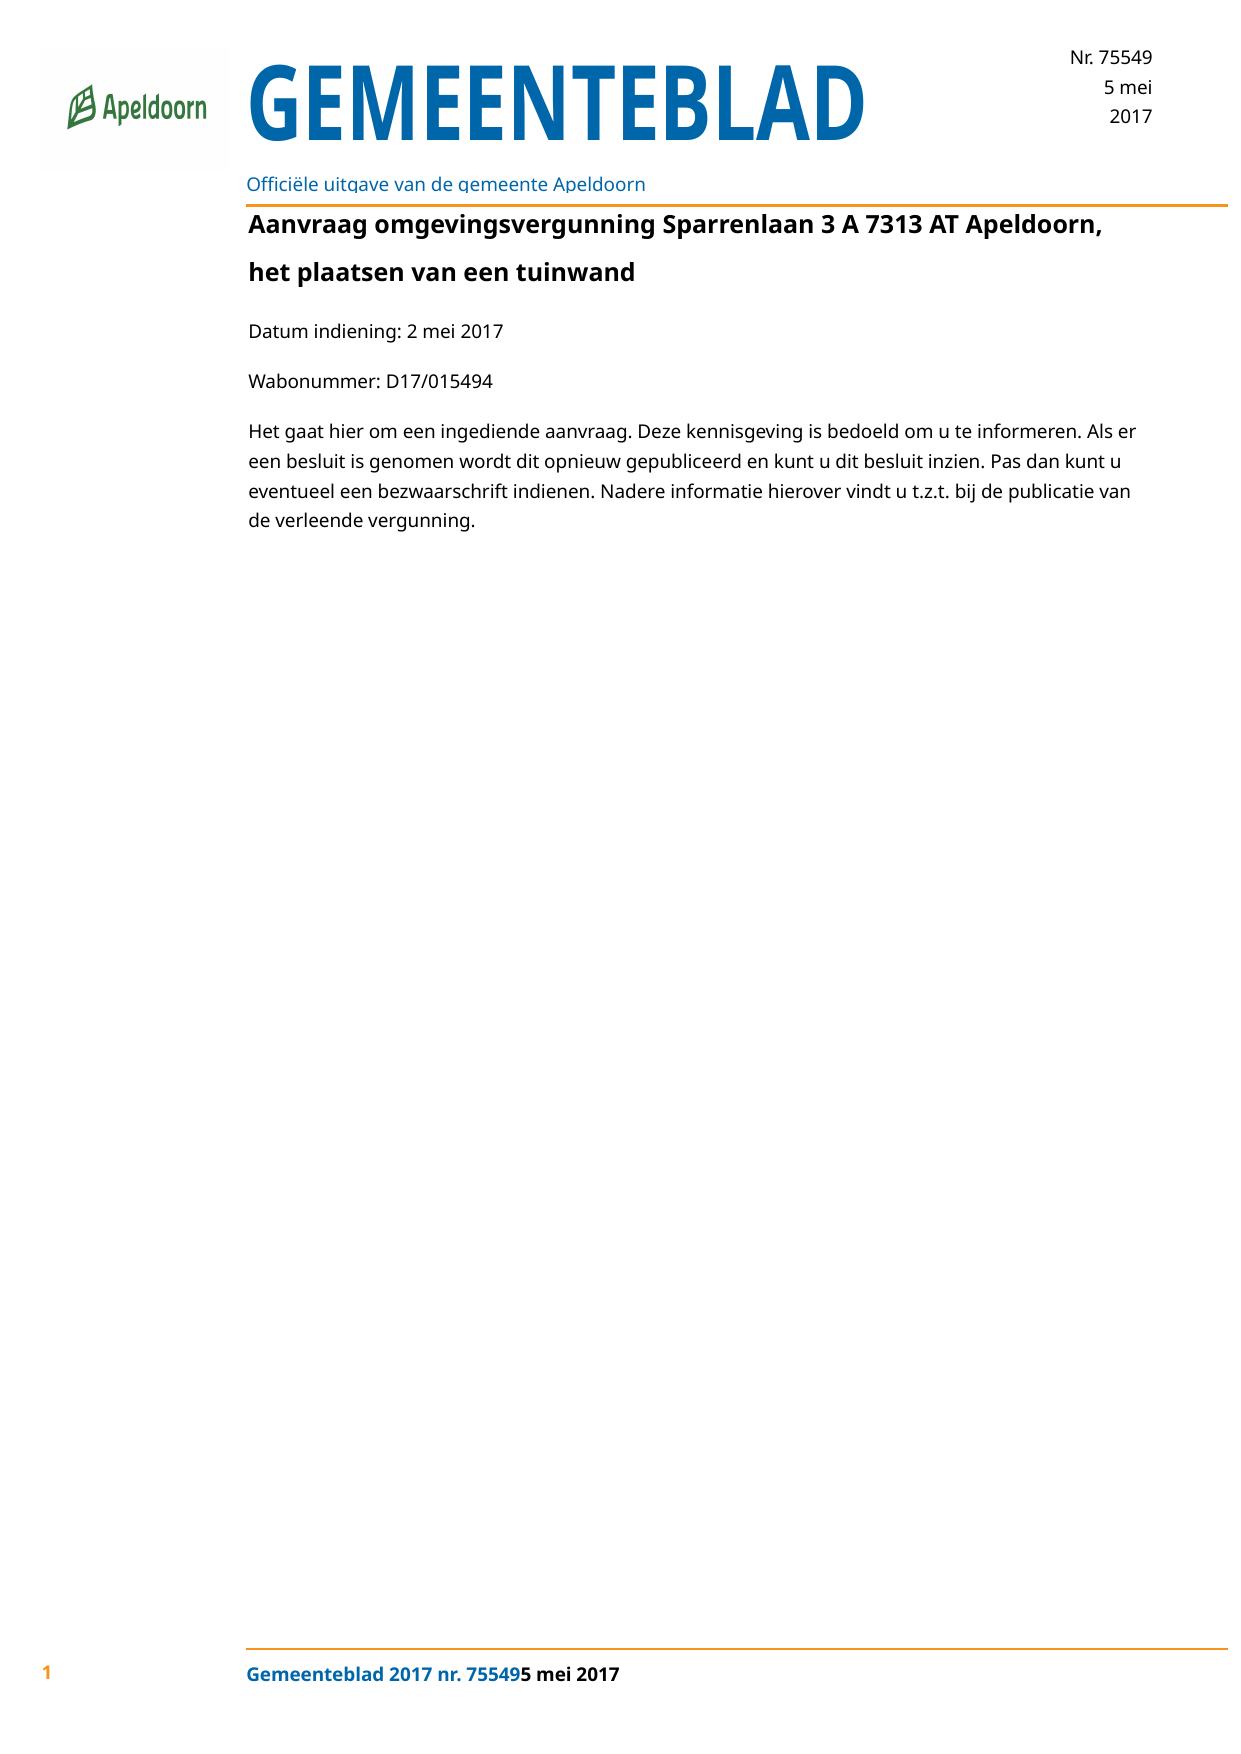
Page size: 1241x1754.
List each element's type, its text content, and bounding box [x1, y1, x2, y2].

text Aanvraag omgevingsvergunning Sparrenlaan 3 A 7313 AT Apeldoorn, het plaatsen van een tuinwand [248, 207, 1152, 288]
text Wabonummer: D17/015494 [248, 368, 1152, 394]
text Datum indiening: 2 mei 2017 [248, 318, 1152, 344]
text Het gaat hier om een ingediende aanvraag. Deze kennisgeving is bedoeld om u te informeren. Als er een besluit is genomen wordt dit opnieuw gepubliceerd en kunt u dit besluit inzien. Pas dan kunt u eventueel een bezwaarschrift indienen. Nadere informatie hierover vindt u t.z.t. bij de publicatie van de verleende vergunning. [248, 419, 1152, 533]
picture [41, 47, 231, 172]
